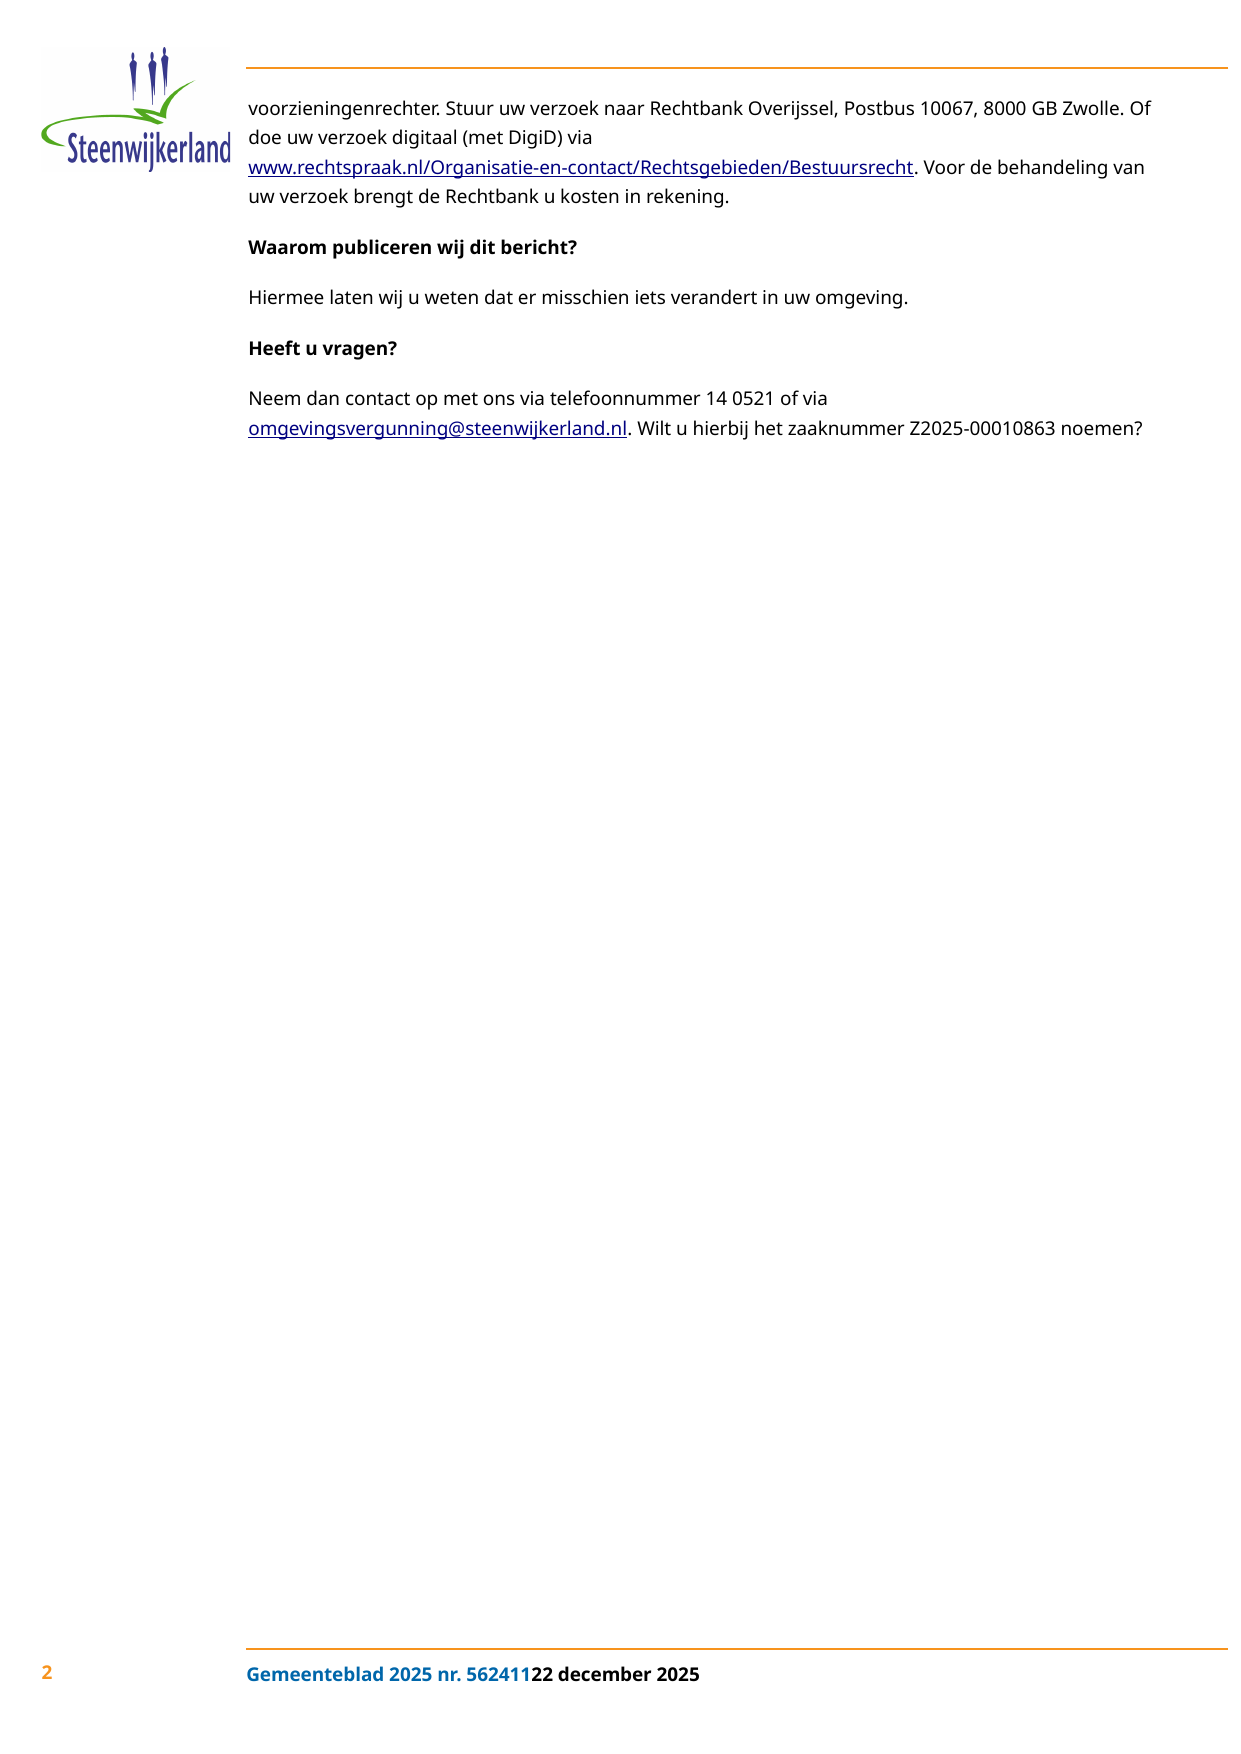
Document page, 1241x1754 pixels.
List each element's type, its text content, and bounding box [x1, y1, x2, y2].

picture [41, 47, 231, 172]
text voorzieningenrechter. Stuur uw verzoek naar Rechtbank Overijssel, Postbus 10067, 8000 GB Zwolle. Of doe uw verzoek digitaal (met DigiD) via www.rechtspraak.nl/Organisatie-en-contact/Rechtsgebieden/Bestuursrecht. Voor de behandeling van uw verzoek brengt de Rechtbank u kosten in rekening. [248, 95, 1152, 209]
text Neem dan contact op met ons via telefoonnummer 14 0521 of via omgevingsvergunning@steenwijkerland.nl. Wilt u hierbij het zaaknummer Z2025-00010863 noemen? [248, 385, 1152, 441]
text Heeft u vragen? [248, 335, 1152, 361]
text Waarom publiceren wij dit bericht? [248, 234, 1152, 260]
text Hiermee laten wij u weten dat er misschien iets verandert in uw omgeving. [248, 284, 1152, 310]
